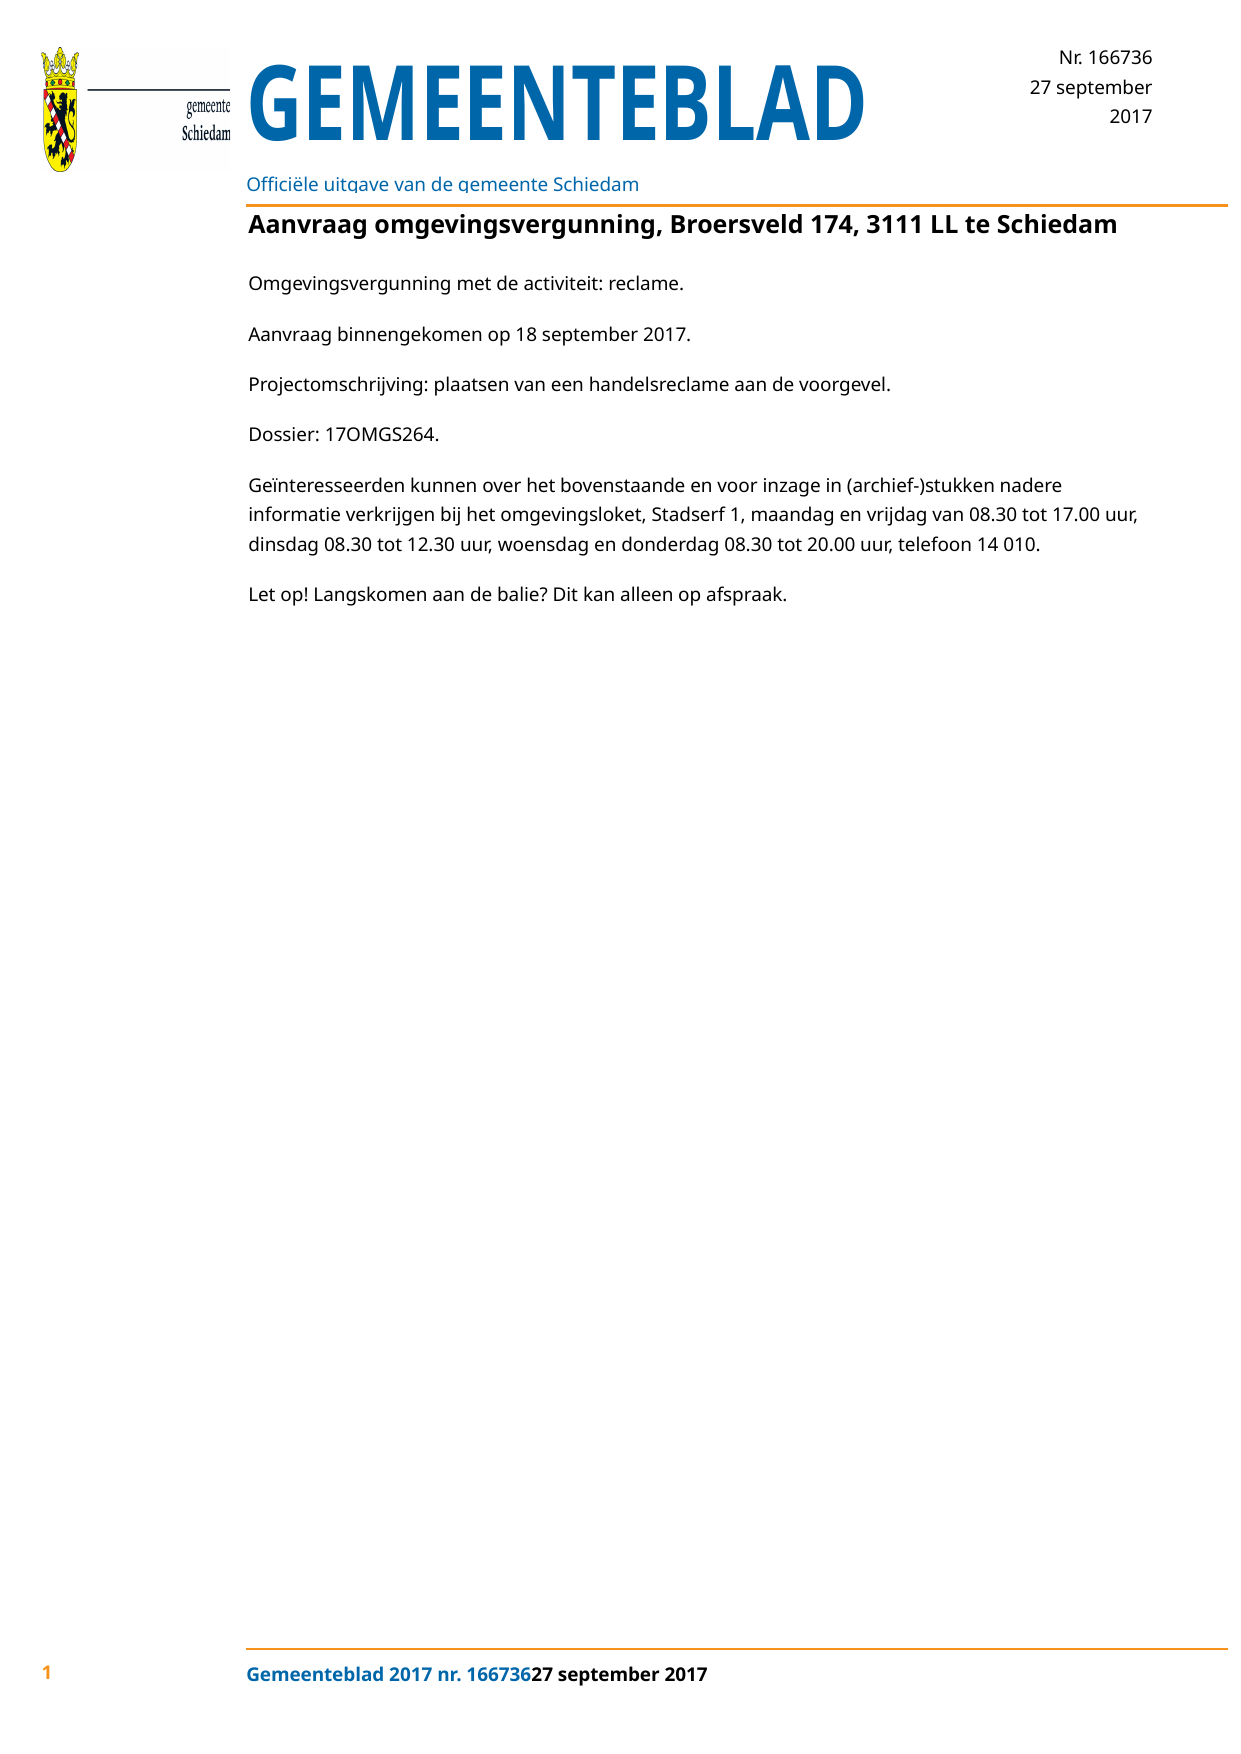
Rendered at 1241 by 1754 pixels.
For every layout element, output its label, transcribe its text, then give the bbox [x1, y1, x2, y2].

text Aanvraag omgevingsvergunning, Broersveld 174, 3111 LL te Schiedam [248, 207, 1152, 241]
text Let op! Langskomen aan de balie? Dit kan alleen op afspraak. [248, 582, 1152, 607]
picture [41, 47, 231, 172]
text Geïnteresseerden kunnen over het bovenstaande en voor inzage in (archief-)stukken nadere informatie verkrijgen bij het omgevingsloket, Stadserf 1, maandag en vrijdag van 08.30 tot 17.00 uur, dinsdag 08.30 tot 12.30 uur, woensdag en donderdag 08.30 tot 20.00 uur, telefoon 14 010. [248, 472, 1152, 557]
text Omgevingsvergunning met de activiteit: reclame. [248, 270, 1152, 296]
text Aanvraag binnengekomen op 18 september 2017. [248, 321, 1152, 346]
text Dossier: 17OMGS264. [248, 422, 1152, 447]
text Projectomschrijving: plaatsen van een handelsreclame aan de voorgevel. [248, 371, 1152, 397]
